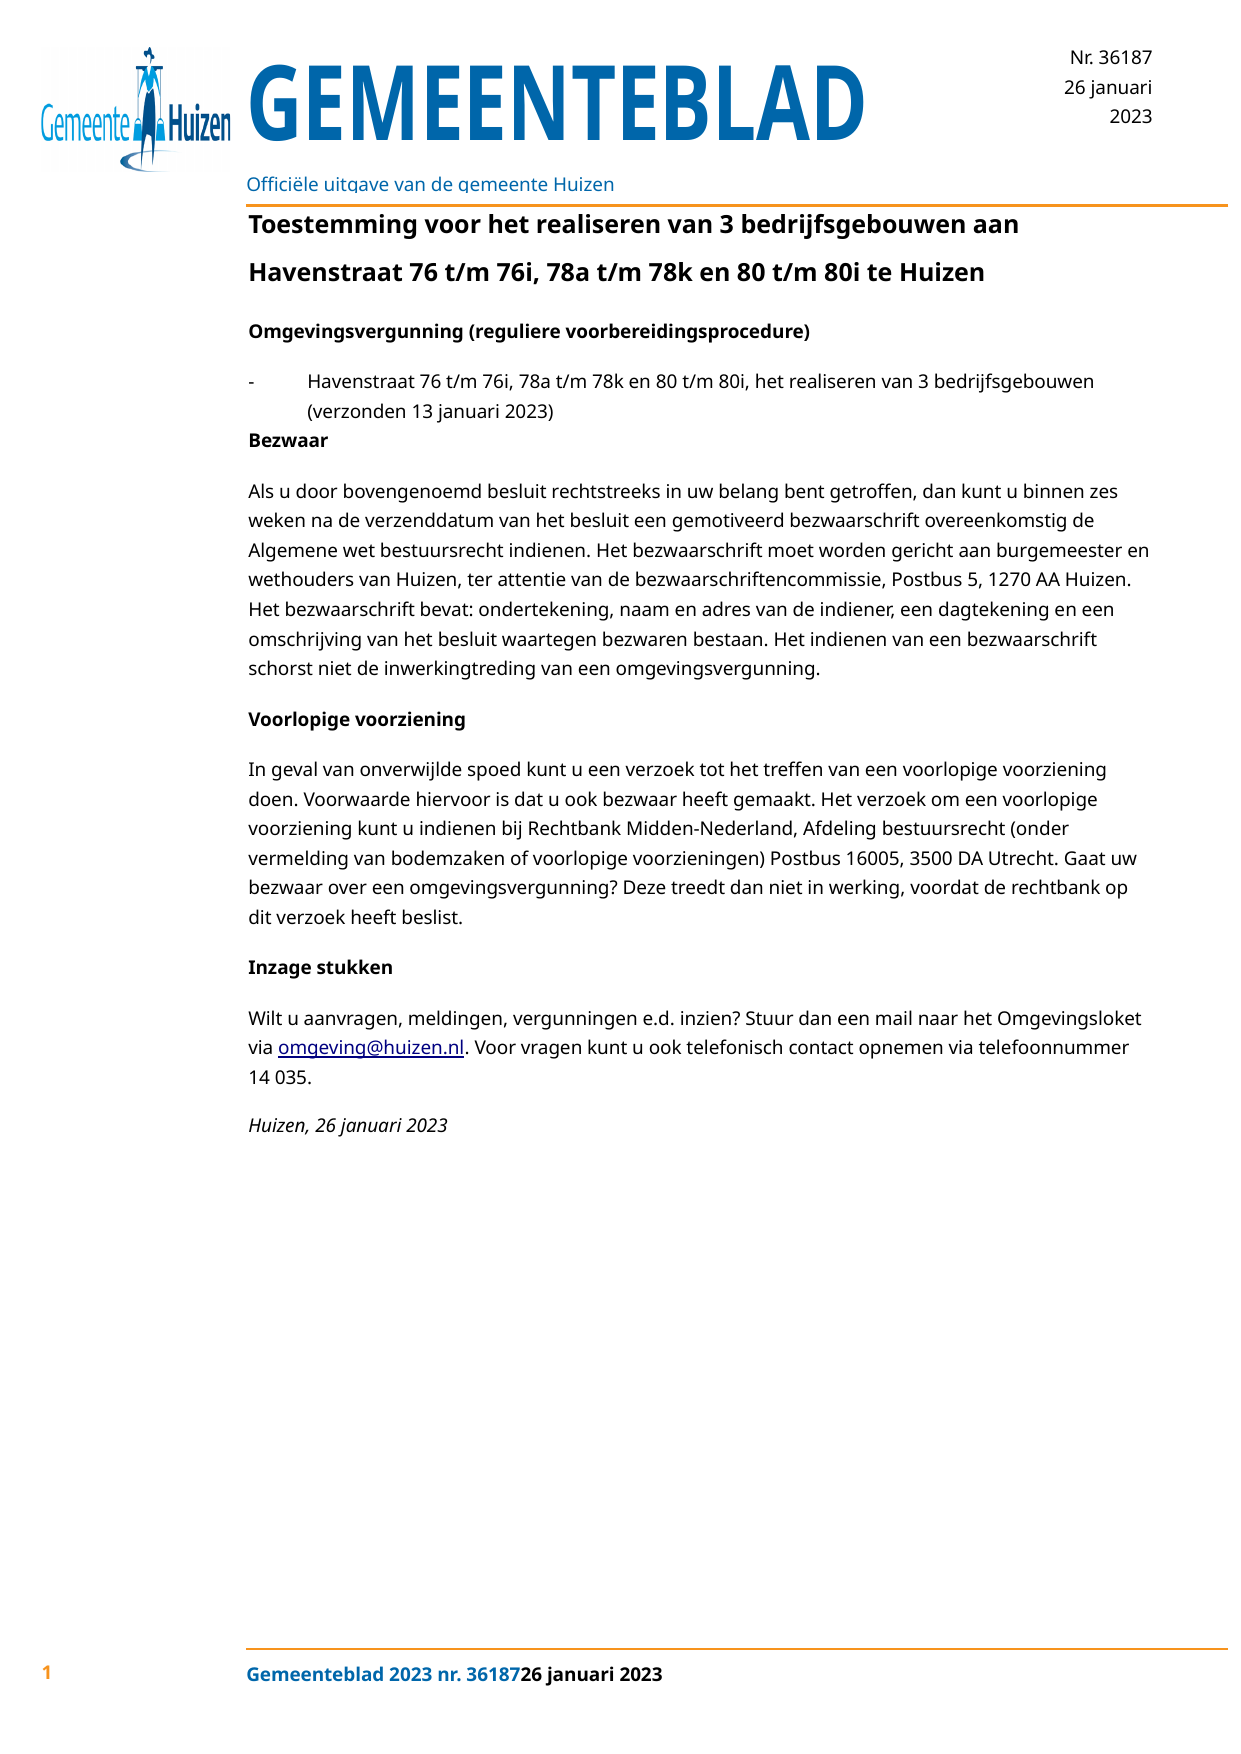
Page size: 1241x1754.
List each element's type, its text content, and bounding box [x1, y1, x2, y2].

text Bezwaar [248, 427, 1152, 453]
text Toestemming voor het realiseren van 3 bedrijfsgebouwen aan Havenstraat 76 t/m 76i, 78a t/m 78k en 80 t/m 80i te Huizen [248, 207, 1152, 288]
text Omgevingsvergunning (reguliere voorbereidingsprocedure) [248, 318, 1152, 344]
text Voorlopige voorziening [248, 706, 1152, 732]
text Als u door bovengenoemd besluit rechtstreeks in uw belang bent getroffen, dan kunt u binnen zes weken na de verzenddatum van het besluit een gemotiveerd bezwaarschrift overeenkomstig de Algemene wet bestuursrecht indienen. Het bezwaarschrift moet worden gericht aan burgemeester en wethouders van Huizen, ter attentie van de bezwaarschriftencommissie, Postbus 5, 1270 AA Huizen. Het bezwaarschrift bevat: ondertekening, naam en adres van de indiener, een dagtekening en een omschrijving van het besluit waartegen bezwaren bestaan. Het indienen van een bezwaarschrift schorst niet de inwerkingtreding van een omgevingsvergunning. [248, 478, 1152, 681]
text Wilt u aanvragen, meldingen, vergunningen e.d. inzien? Stuur dan een mail naar het Omgevingsloket via omgeving@huizen.nl. Voor vragen kunt u ook telefonisch contact opnemen via telefoonnummer 14 035. [248, 1005, 1152, 1090]
picture [41, 47, 231, 172]
text In geval van onverwijlde spoed kunt u een verzoek tot het treffen van een voorlopige voorziening doen. Voorwaarde hiervoor is dat u ook bezwaar heeft gemaakt. Het verzoek om een voorlopige voorziening kunt u indienen bij Rechtbank Midden-Nederland, Afdeling bestuursrecht (onder vermelding van bodemzaken of voorlopige voorzieningen) Postbus 16005, 3500 DA Utrecht. Gaat uw bezwaar over een omgevingsvergunning? Deze treedt dan niet in werking, voordat de rechtbank op dit verzoek heeft beslist. [248, 756, 1152, 930]
text Inzage stukken [248, 954, 1152, 980]
text Huizen, 26 januari 2023 [248, 1112, 1152, 1138]
list Havenstraat 76 t/m 76i, 78a t/m 78k en 80 t/m 80i, het realiseren van 3 bedrijfsgebouwen (verzonden 13 januari 2023) [248, 368, 1152, 424]
